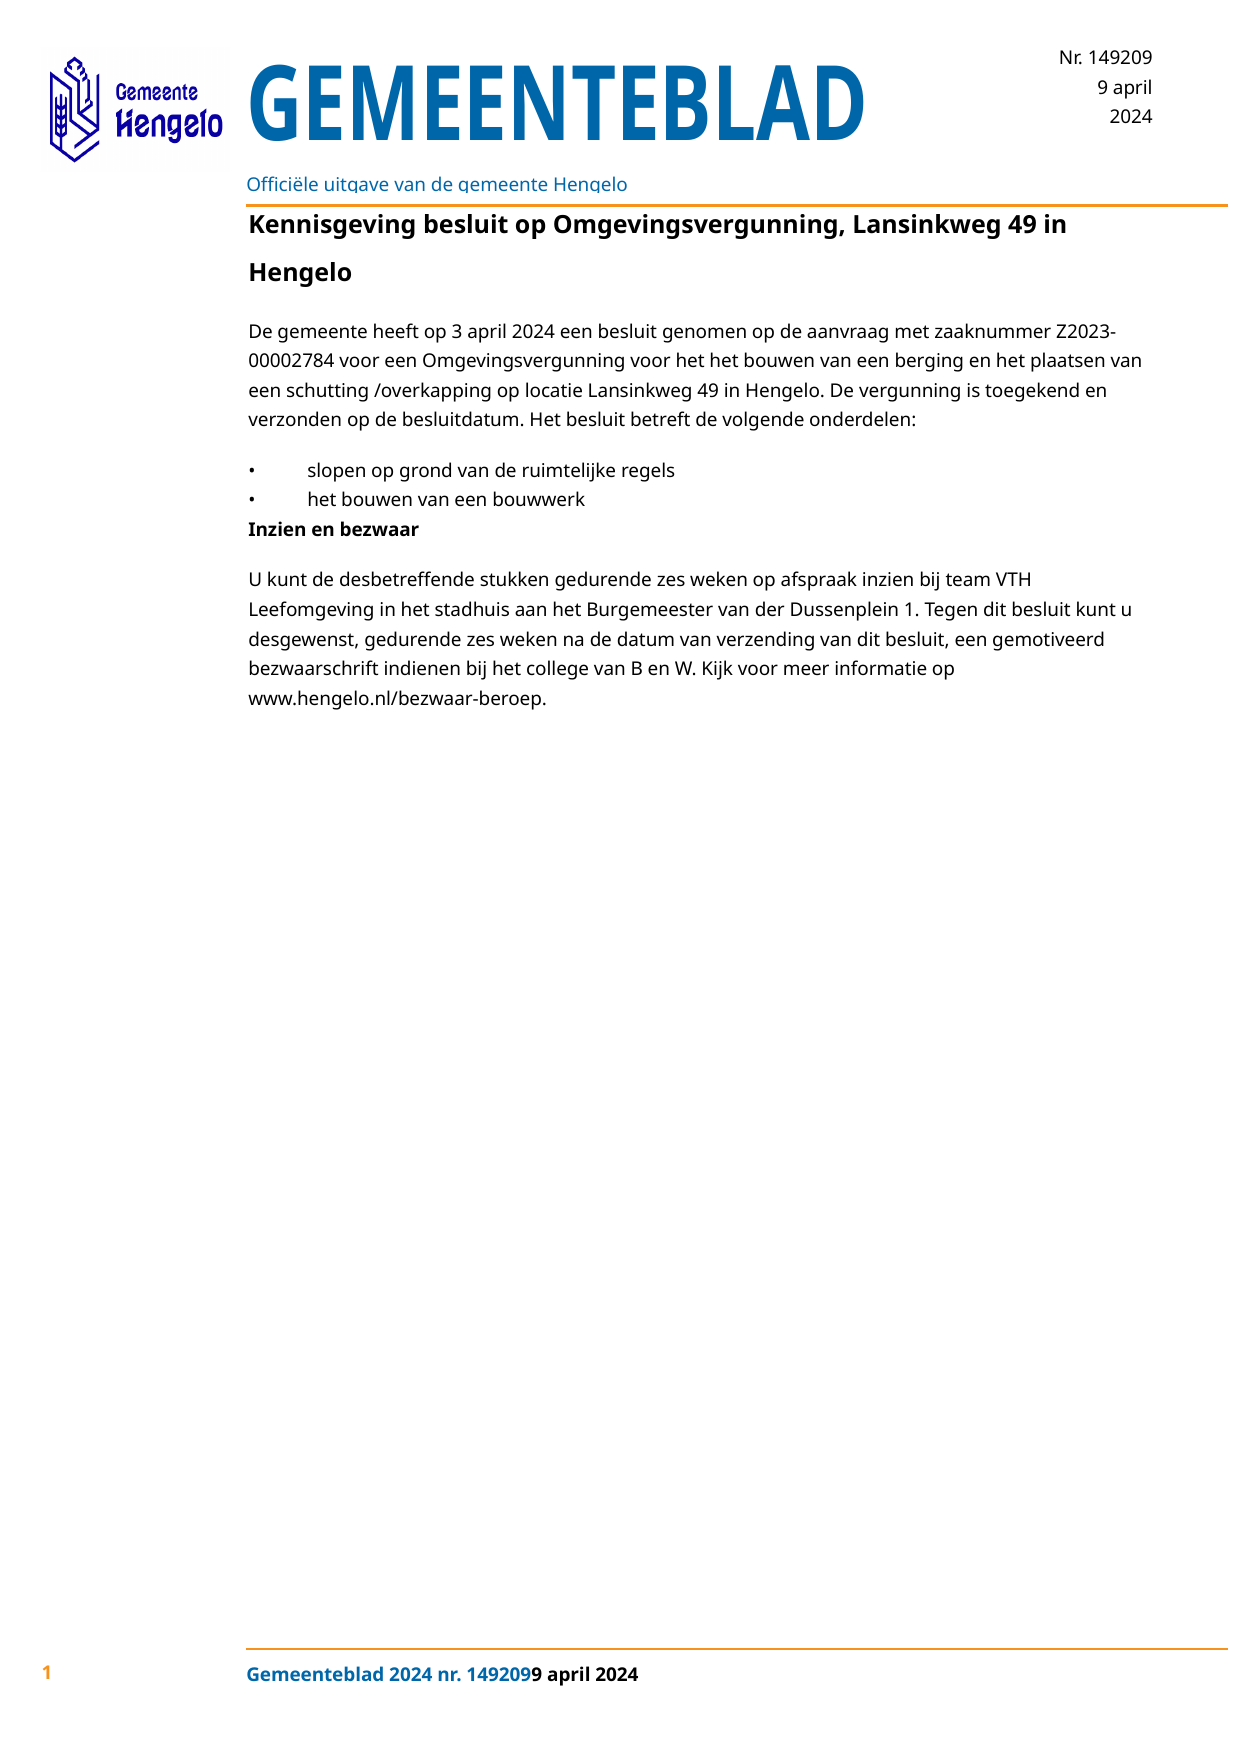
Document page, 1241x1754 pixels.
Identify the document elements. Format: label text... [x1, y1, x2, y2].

list het bouwen van een bouwwerk [248, 487, 1152, 512]
text Inzien en bezwaar [248, 516, 1152, 542]
text De gemeente heeft op 3 april 2024 een besluit genomen op de aanvraag met zaaknummer Z2023-00002784 voor een Omgevingsvergunning voor het het bouwen van een berging en het plaatsen van een schutting /overkapping op locatie Lansinkweg 49 in Hengelo. De vergunning is toegekend en verzonden op de besluitdatum. Het besluit betreft de volgende onderdelen: [248, 318, 1152, 432]
text U kunt de desbetreffende stukken gedurende zes weken op afspraak inzien bij team VTH Leefomgeving in het stadhuis aan het Burgemeester van der Dussenplein 1. Tegen dit besluit kunt u desgewenst, gedurende zes weken na de datum van verzending van dit besluit, een gemotiveerd bezwaarschrift indienen bij het college van B en W. Kijk voor meer informatie op www.hengelo.nl/bezwaar-beroep. [248, 567, 1152, 711]
text Kennisgeving besluit op Omgevingsvergunning, Lansinkweg 49 in Hengelo [248, 207, 1152, 288]
list slopen op grond van de ruimtelijke regels [248, 457, 1152, 483]
picture [41, 47, 231, 172]
